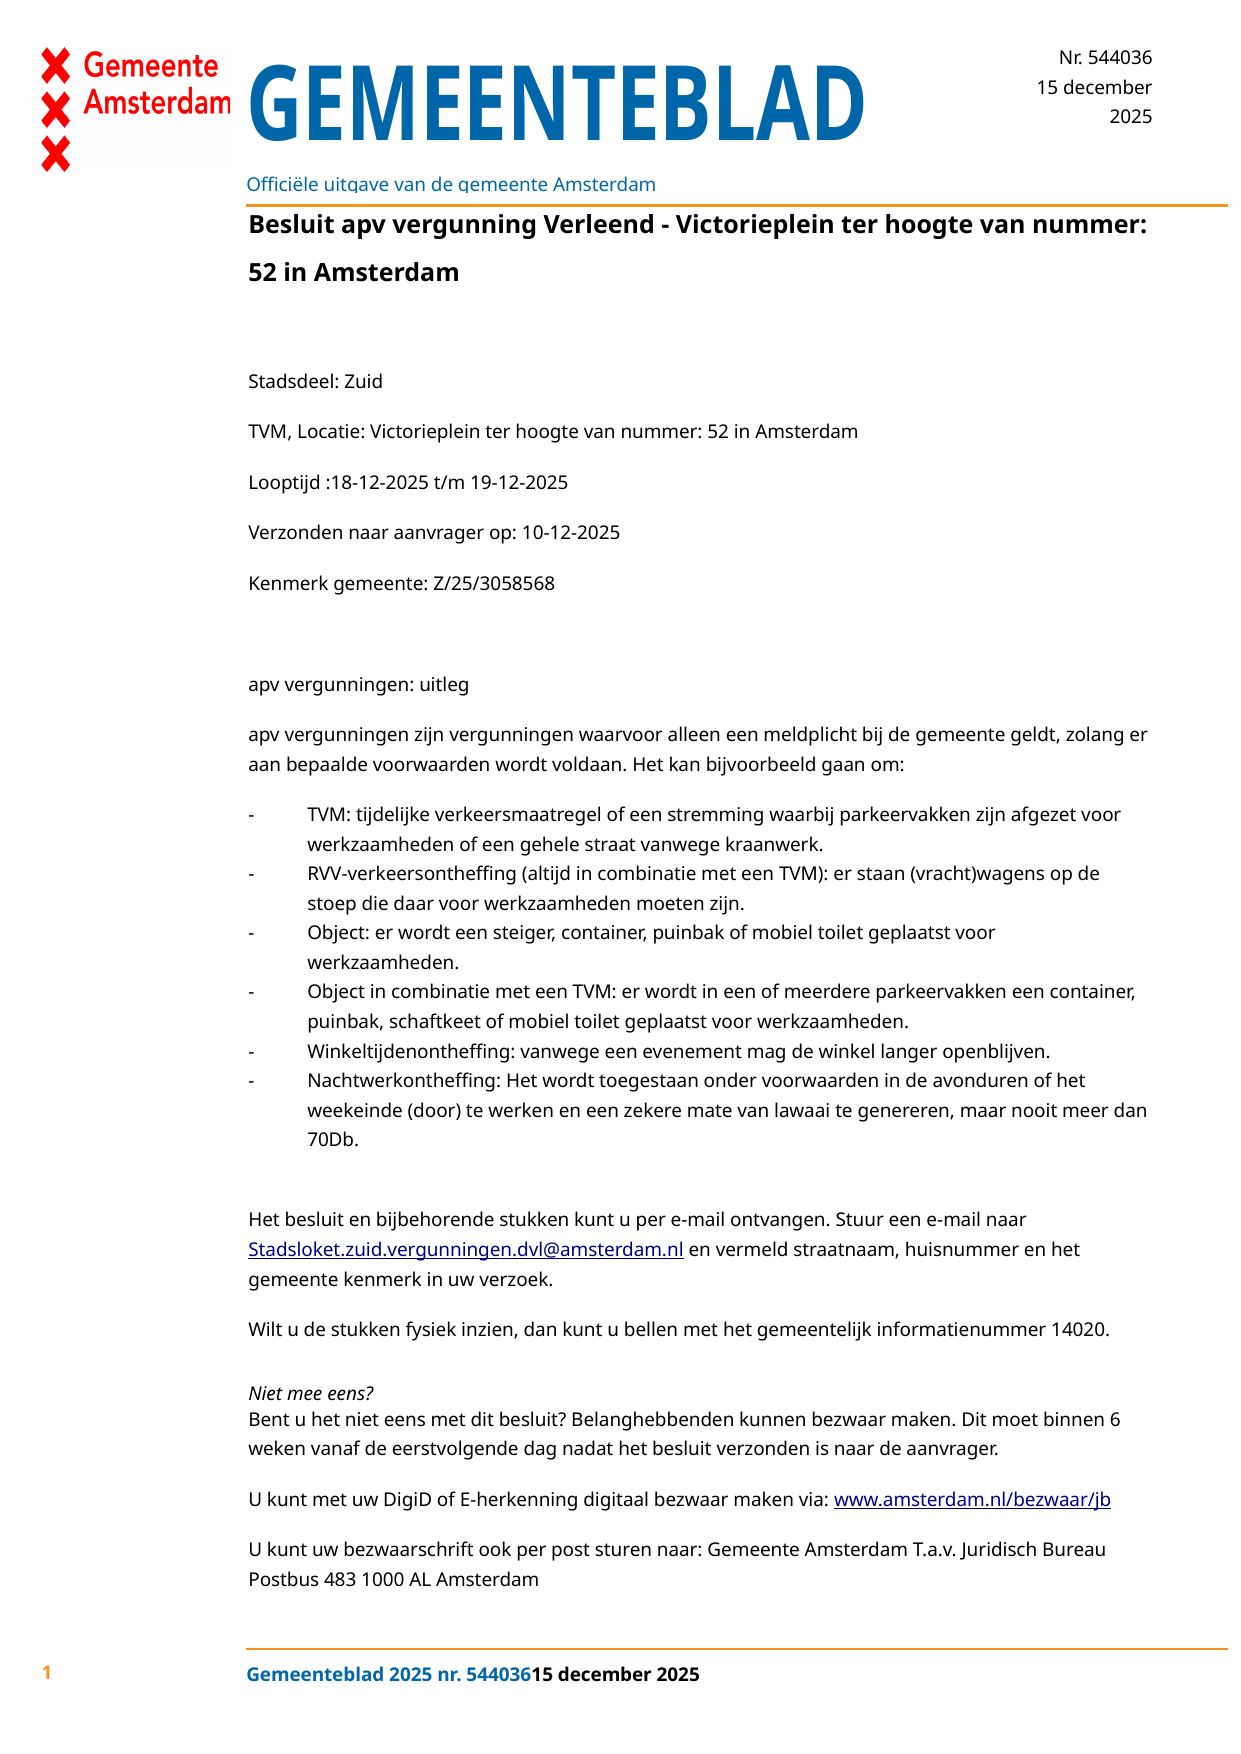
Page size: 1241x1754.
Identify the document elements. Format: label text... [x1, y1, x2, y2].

text Bent u het niet eens met dit besluit? Belanghebbenden kunnen bezwaar maken. Dit moet binnen 6 weken vanaf de eerstvolgende dag nadat het besluit verzonden is naar de aanvrager. [248, 1406, 1152, 1461]
text Kenmerk gemeente: Z/25/3058568 [248, 570, 1152, 596]
list Nachtwerkontheffing: Het wordt toegestaan onder voorwaarden in de avonduren of het weekeinde (door) te werken en een zekere mate van lawaai te genereren, maar nooit meer dan 70Db. [248, 1067, 1152, 1152]
picture [41, 47, 231, 172]
list Object in combinatie met een TVM: er wordt in een of meerdere parkeervakken een container, puinbak, schaftkeet of mobiel toilet geplaatst voor werkzaamheden. [248, 979, 1152, 1034]
text Looptijd :18-12-2025 t/m 19-12-2025 [248, 469, 1152, 495]
list RVV-verkeersontheffing (altijd in combinatie met een TVM): er staan (vracht)wagens op de stoep die daar voor werkzaamheden moeten zijn. [248, 860, 1152, 916]
list Object: er wordt een steiger, container, puinbak of mobiel toilet geplaatst voor werkzaamheden. [248, 919, 1152, 975]
list TVM: tijdelijke verkeersmaatregel of een stremming waarbij parkeervakken zijn afgezet voor werkzaamheden of een gehele straat vanwege kraanwerk. [248, 801, 1152, 857]
text U kunt uw bezwaarschrift ook per post sturen naar: Gemeente Amsterdam T.a.v. Juridisch Bureau Postbus 483 1000 AL Amsterdam [248, 1536, 1152, 1592]
text apv vergunningen: uitleg [248, 671, 1152, 697]
list Winkeltijdenontheffing: vanwege een evenement mag de winkel langer openblijven. [248, 1038, 1152, 1064]
text Besluit apv vergunning Verleend - Victorieplein ter hoogte van nummer: 52 in Amsterdam [248, 207, 1152, 288]
text Wilt u de stukken fysiek inzien, dan kunt u bellen met het gemeentelijk informatienummer 14020. [248, 1316, 1152, 1342]
text U kunt met uw DigiD of E-herkenning digitaal bezwaar maken via: www.amsterdam.nl/bezwaar/jb [248, 1486, 1152, 1512]
text apv vergunningen zijn vergunningen waarvoor alleen een meldplicht bij de gemeente geldt, zolang er aan bepaalde voorwaarden wordt voldaan. Het kan bijvoorbeeld gaan om: [248, 721, 1152, 777]
text TVM, Locatie: Victorieplein ter hoogte van nummer: 52 in Amsterdam [248, 419, 1152, 444]
text Stadsdeel: Zuid [248, 368, 1152, 394]
text Het besluit en bijbehorende stukken kunt u per e-mail ontvangen. Stuur een e-mail naar Stadsloket.zuid.vergunningen.dvl@amsterdam.nl en vermeld straatnaam, huisnummer en het gemeente kenmerk in uw verzoek. [248, 1207, 1152, 1292]
text Verzonden naar aanvrager op: 10-12-2025 [248, 519, 1152, 545]
text Niet mee eens? [248, 1380, 1152, 1406]
